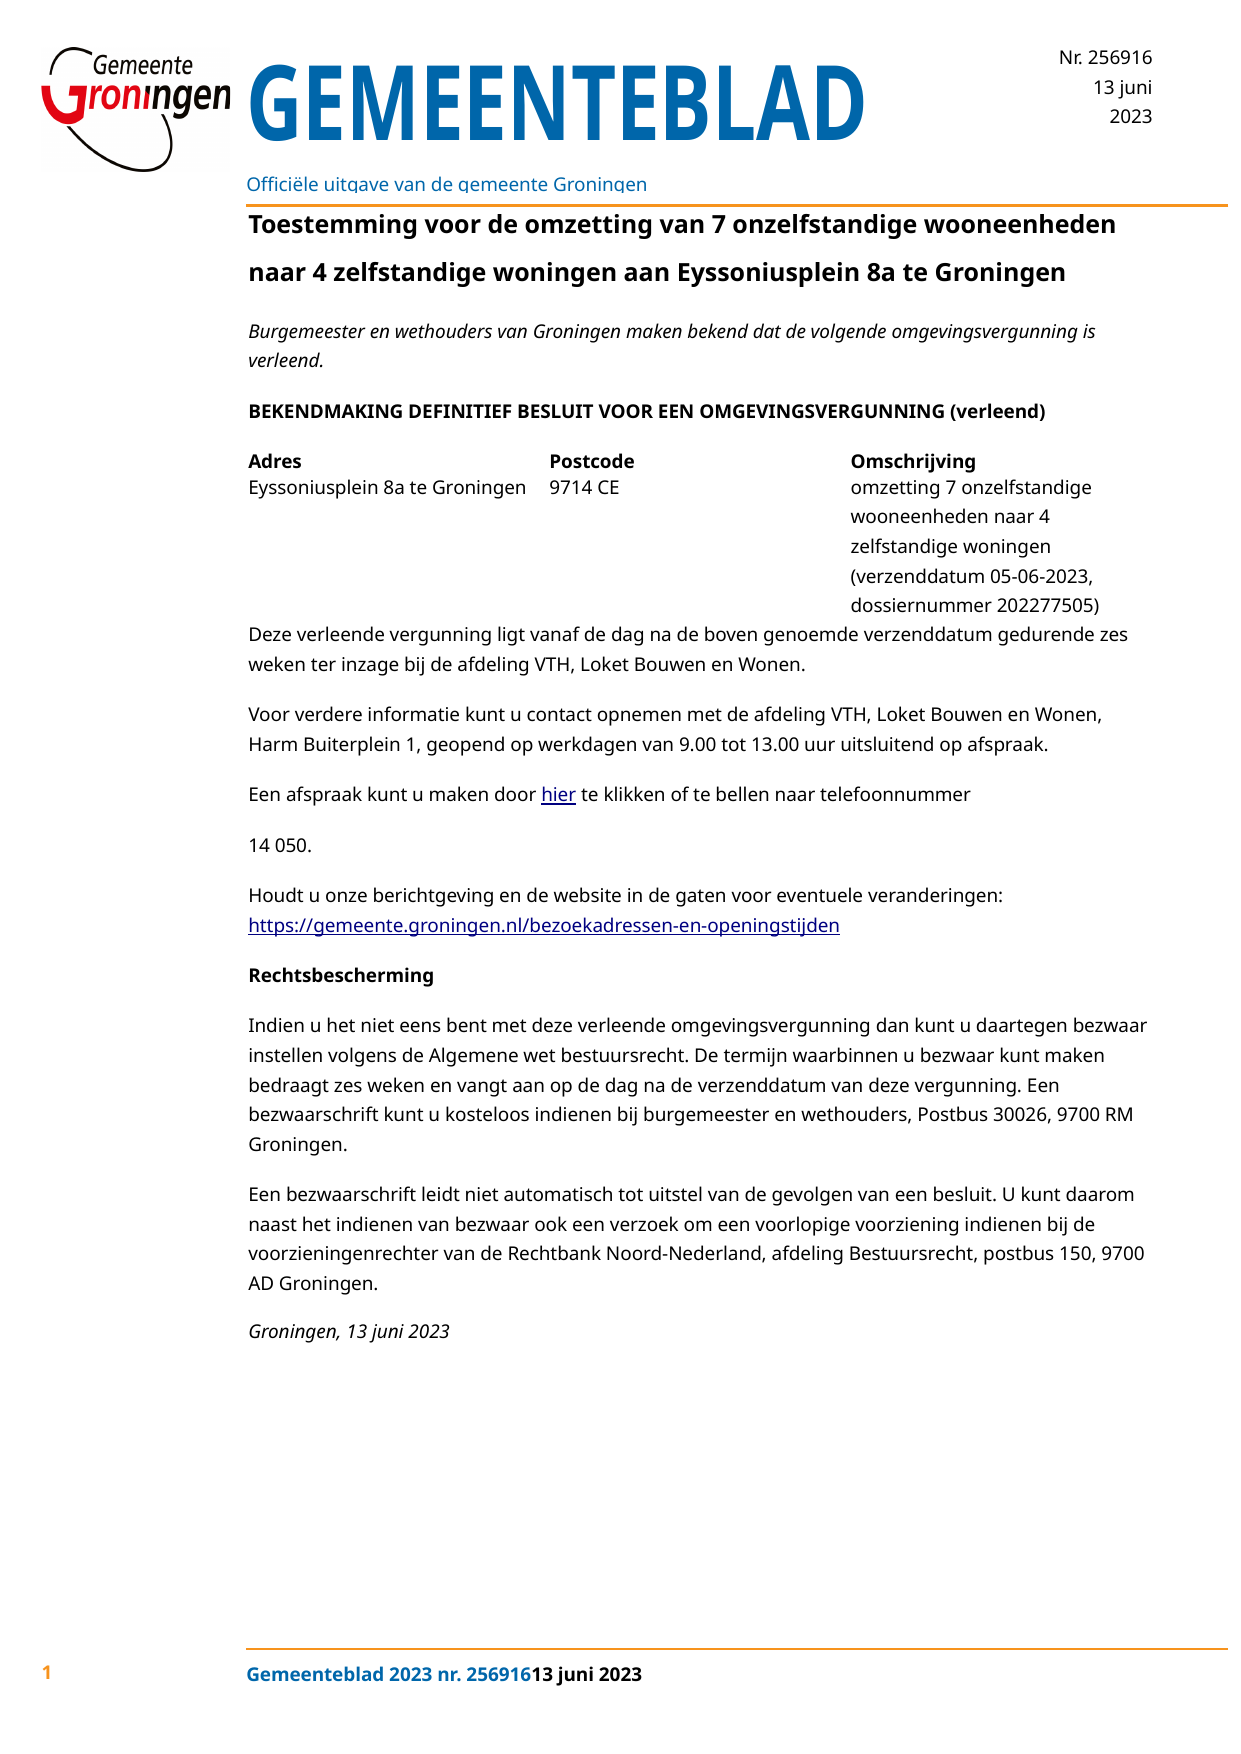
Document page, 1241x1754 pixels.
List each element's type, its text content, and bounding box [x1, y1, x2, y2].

text 14 050. [248, 832, 1152, 858]
table_header Omschrijving [850, 449, 1152, 474]
text Rechtsbescherming [248, 962, 1152, 988]
table_header Adres [248, 449, 549, 474]
text Een bezwaarschrift leidt niet automatisch tot uitstel van de gevolgen van een besluit. U kunt daarom naast het indienen van bezwaar ook een verzoek om een voorlopige voorziening indienen bij de voorzieningenrechter van de Rechtbank Noord-Nederland, afdeling Bestuursrecht, postbus 150, 9700 AD Groningen. [248, 1181, 1152, 1296]
text Een afspraak kunt u maken door hier te klikken of te bellen naar telefoonnummer [248, 781, 1152, 807]
text Houdt u onze berichtgeving en de website in de gaten voor eventuele veranderingen: https://gemeente.groningen.nl/bezoekadressen-en-openingstijden [248, 882, 1152, 938]
table_cell 9714 CE [549, 474, 850, 618]
picture [41, 47, 231, 172]
text Burgemeester en wethouders van Groningen maken bekend dat de volgende omgevingsvergunning is verleend. [248, 318, 1152, 373]
table_header Postcode [549, 449, 850, 474]
text Groningen, 13 juni 2023 [248, 1318, 1152, 1344]
text Deze verleende vergunning ligt vanaf de dag na de boven genoemde verzenddatum gedurende zes weken ter inzage bij de afdeling VTH, Loket Bouwen en Wonen. [248, 621, 1152, 677]
table_cell omzetting 7 onzelfstandige wooneenheden naar 4 zelfstandige woningen (verzenddatum 05-06-2023, dossiernummer 202277505) [850, 474, 1152, 618]
text BEKENDMAKING DEFINITIEF BESLUIT VOOR EEN OMGEVINGSVERGUNNING (verleend) [248, 398, 1152, 424]
text Indien u het niet eens bent met deze verleende omgevingsvergunning dan kunt u daartegen bezwaar instellen volgens de Algemene wet bestuursrecht. De termijn waarbinnen u bezwaar kunt maken bedraagt zes weken en vangt aan op de dag na de verzenddatum van deze vergunning. Een bezwaarschrift kunt u kosteloos indienen bij burgemeester en wethouders, Postbus 30026, 9700 RM Groningen. [248, 1013, 1152, 1157]
table_cell Eyssoniusplein 8a te Groningen [248, 474, 549, 618]
text Toestemming voor de omzetting van 7 onzelfstandige wooneenheden naar 4 zelfstandige woningen aan Eyssoniusplein 8a te Groningen [248, 207, 1152, 288]
text Voor verdere informatie kunt u contact opnemen met de afdeling VTH, Loket Bouwen en Wonen, Harm Buiterplein 1, geopend op werkdagen van 9.00 tot 13.00 uur uitsluitend op afspraak. [248, 701, 1152, 757]
